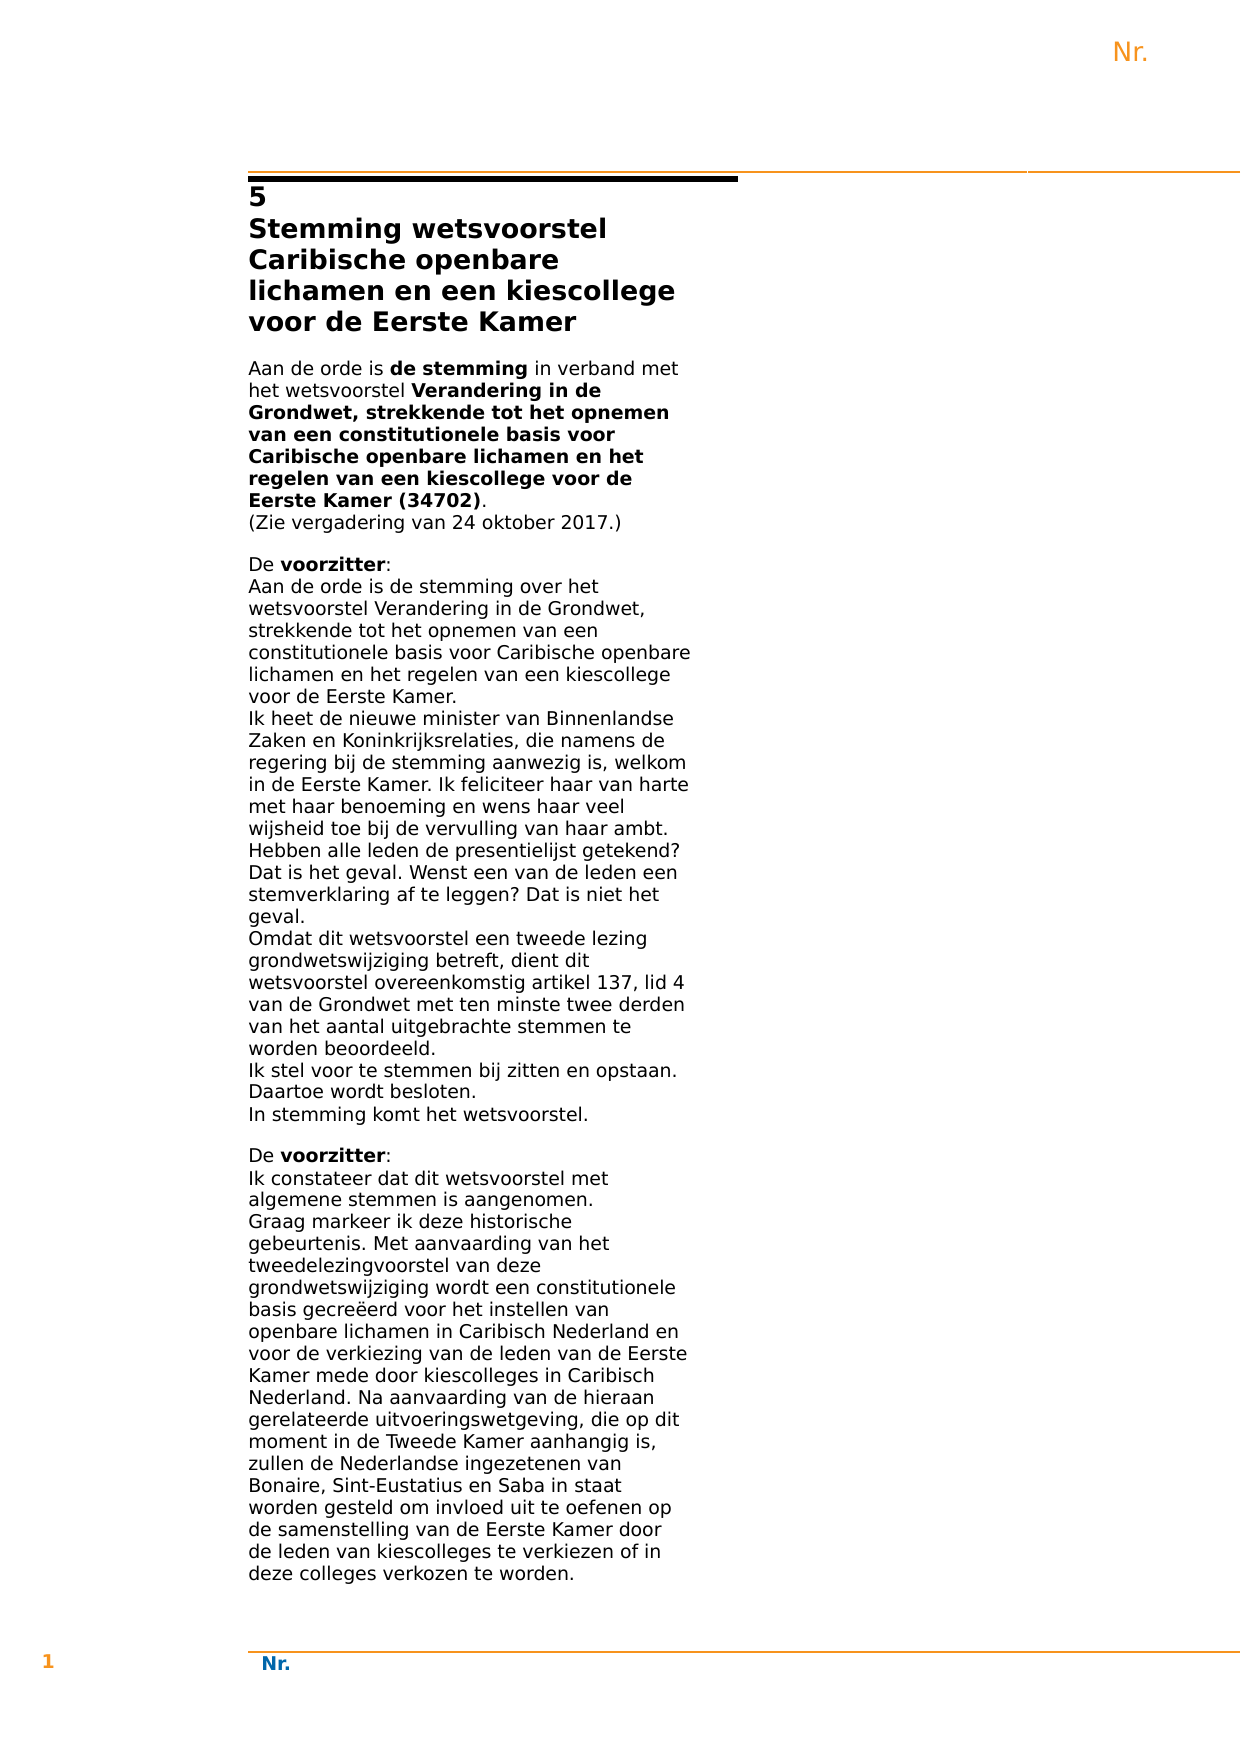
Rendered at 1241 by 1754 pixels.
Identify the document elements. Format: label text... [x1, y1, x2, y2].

text Aan de orde is de stemming in verband met het wetsvoorstel Verandering in de Grondwet, strekkende tot het opnemen van een constitutionele basis voor Caribische openbare lichamen en het regelen van een kiescollege voor de Eerste Kamer (34702). [248, 358, 691, 512]
text Aan de orde is de stemming over het wetsvoorstel Verandering in de Grondwet, strekkende tot het opnemen van een constitutionele basis voor Caribische openbare lichamen en het regelen van een kiescollege voor de Eerste Kamer. [248, 576, 691, 708]
text Ik constateer dat dit wetsvoorstel met algemene stemmen is aangenomen. [248, 1167, 691, 1211]
text De voorzitter: [248, 1145, 691, 1167]
text Graag markeer ik deze historische gebeurtenis. Met aanvaarding van het tweedelezingvoorstel van deze grondwetswijziging wordt een constitutionele basis gecreëerd voor het instellen van openbare lichamen in Caribisch Nederland en voor de verkiezing van de leden van de Eerste Kamer mede door kiescolleges in Caribisch Nederland. Na aanvaarding van de hieraan gerelateerde uitvoeringswetgeving, die op dit moment in de Tweede Kamer aanhangig is, zullen de Nederlandse ingezetenen van Bonaire, Sint-Eustatius en Saba in staat worden gesteld om invloed uit te oefenen op de samenstelling van de Eerste Kamer door de leden van kiescolleges te verkiezen of in deze colleges verkozen te worden. [248, 1211, 691, 1585]
text (Zie vergadering van 24 oktober 2017.) [248, 512, 691, 534]
text Hebben alle leden de presentielijst getekend? Dat is het geval. Wenst een van de leden een stemverklaring af te leggen? Dat is niet het geval. [248, 840, 691, 928]
text Ik stel voor te stemmen bij zitten en opstaan. [248, 1059, 691, 1081]
text Daartoe wordt besloten. [248, 1081, 691, 1103]
text In stemming komt het wetsvoorstel. [248, 1103, 691, 1125]
text Ik heet de nieuwe minister van Binnenlandse Zaken en Koninkrijksrelaties, die namens de regering bij de stemming aanwezig is, welkom in de Eerste Kamer. Ik feliciteer haar van harte met haar benoeming en wens haar veel wijsheid toe bij de vervulling van haar ambt. [248, 708, 691, 840]
text Omdat dit wetsvoorstel een tweede lezing grondwetswijziging betreft, dient dit wetsvoorstel overeenkomstig artikel 137, lid 4 van de Grondwet met ten minste twee derden van het aantal uitgebrachte stemmen te worden beoordeeld. [248, 928, 691, 1059]
title 5 Stemming wetsvoorstel Caribische openbare lichamen en een kiescollege voor de Eerste Kamer [248, 182, 691, 338]
text De voorzitter: [248, 554, 691, 576]
